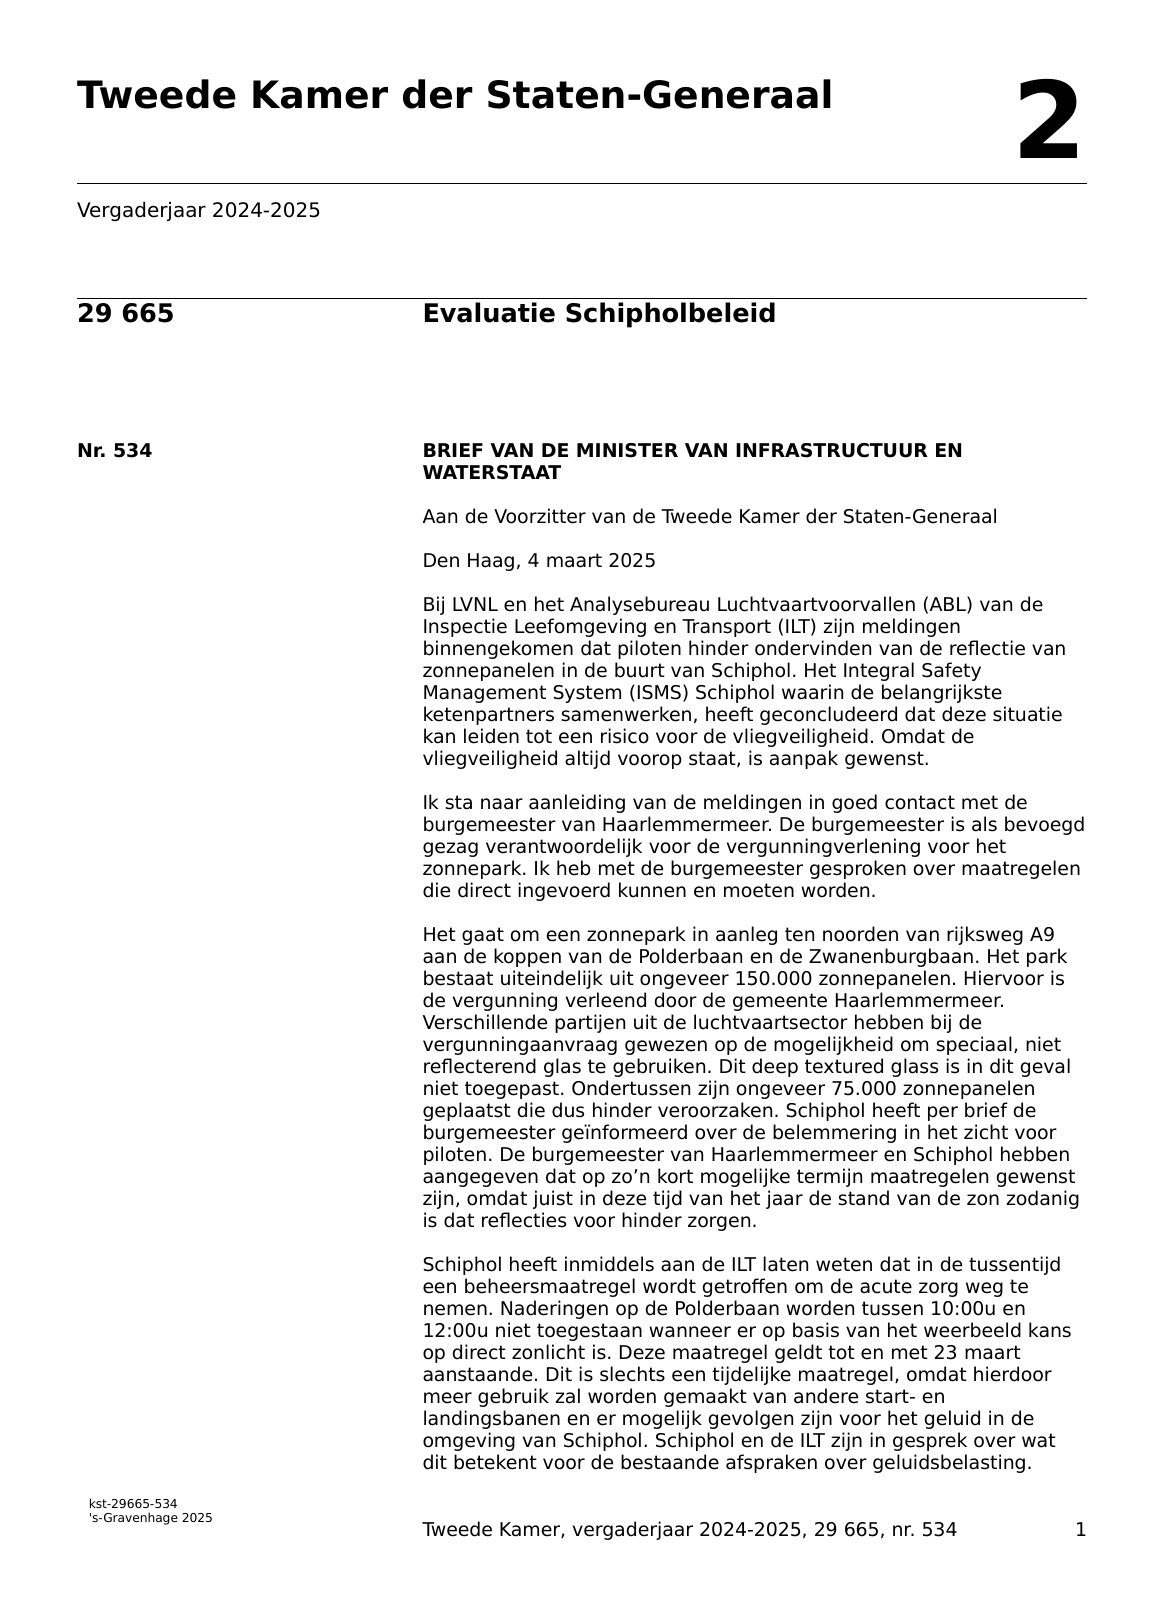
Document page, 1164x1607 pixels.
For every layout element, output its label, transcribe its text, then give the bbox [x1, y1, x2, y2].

subtitle Nr. 534 BRIEF VAN DE MINISTER VAN INFRASTRUCTUUR EN WATERSTAAT [77, 440, 1087, 484]
text Schiphol heeft inmiddels aan de ILT laten weten dat in de tussentijd een beheersmaatregel wordt getroffen om de acute zorg weg te nemen. Naderingen op de Polderbaan worden tussen 10:00u en 12:00u niet toegestaan wanneer er op basis van het weerbeeld kans op direct zonlicht is. Deze maatregel geldt tot en met 23 maart aanstaande. Dit is slechts een tijdelijke maatregel, omdat hierdoor meer gebruik zal worden gemaakt van andere start- en landingsbanen en er mogelijk gevolgen zijn voor het geluid in de omgeving van Schiphol. Schiphol en de ILT zijn in gesprek over wat dit betekent voor de bestaande afspraken over geluidsbelasting. [422, 1254, 1087, 1474]
table_header Tweede Kamer der Staten-Generaal [77, 59, 886, 183]
text Ik sta naar aanleiding van de meldingen in goed contact met de burgemeester van Haarlemmermeer. De burgemeester is als bevoegd gezag verantwoordelijk voor de vergunningverlening voor het zonnepark. Ik heb met de burgemeester gesproken over maatregelen die direct ingevoerd kunnen en moeten worden. [422, 792, 1087, 902]
subtitle 29 665 Evaluatie Schipholbeleid [77, 299, 1087, 329]
table_cell Vergaderjaar 2024-2025 [77, 184, 1087, 298]
text 's-Gravenhage 2025 [88, 1511, 323, 1525]
text Den Haag, 4 maart 2025 [422, 550, 1087, 572]
text Het gaat om een zonnepark in aanleg ten noorden van rijksweg A9 aan de koppen van de Polderbaan en de Zwanenburgbaan. Het park bestaat uiteindelijk uit ongeveer 150.000 zonnepanelen. Hiervoor is de vergunning verleend door de gemeente Haarlemmermeer. Verschillende partijen uit de luchtvaartsector hebben bij de vergunningaanvraag gewezen op de mogelijkheid om speciaal, niet reflecterend glas te gebruiken. Dit deep textured glass is in dit geval niet toegepast. Ondertussen zijn ongeveer 75.000 zonnepanelen geplaatst die dus hinder veroorzaken. Schiphol heeft per brief de burgemeester geïnformeerd over de belemmering in het zicht voor piloten. De burgemeester van Haarlemmermeer en Schiphol hebben aangegeven dat op zo’n kort mogelijke termijn maatregelen gewenst zijn, omdat juist in deze tijd van het jaar de stand van de zon zodanig is dat reflecties voor hinder zorgen. [422, 924, 1087, 1232]
text kst-29665-534 [88, 1497, 323, 1511]
table_header 2 [886, 59, 1087, 183]
text Bij LVNL en het Analysebureau Luchtvaartvoorvallen (ABL) van de Inspectie Leefomgeving en Transport (ILT) zijn meldingen binnengekomen dat piloten hinder ondervinden van de reflectie van zonnepanelen in de buurt van Schiphol. Het Integral Safety Management System (ISMS) Schiphol waarin de belangrijkste ketenpartners samenwerken, heeft geconcludeerd dat deze situatie kan leiden tot een risico voor de vliegveiligheid. Omdat de vliegveiligheid altijd voorop staat, is aanpak gewenst. [422, 594, 1087, 770]
text Aan de Voorzitter van de Tweede Kamer der Staten-Generaal [422, 506, 1087, 528]
